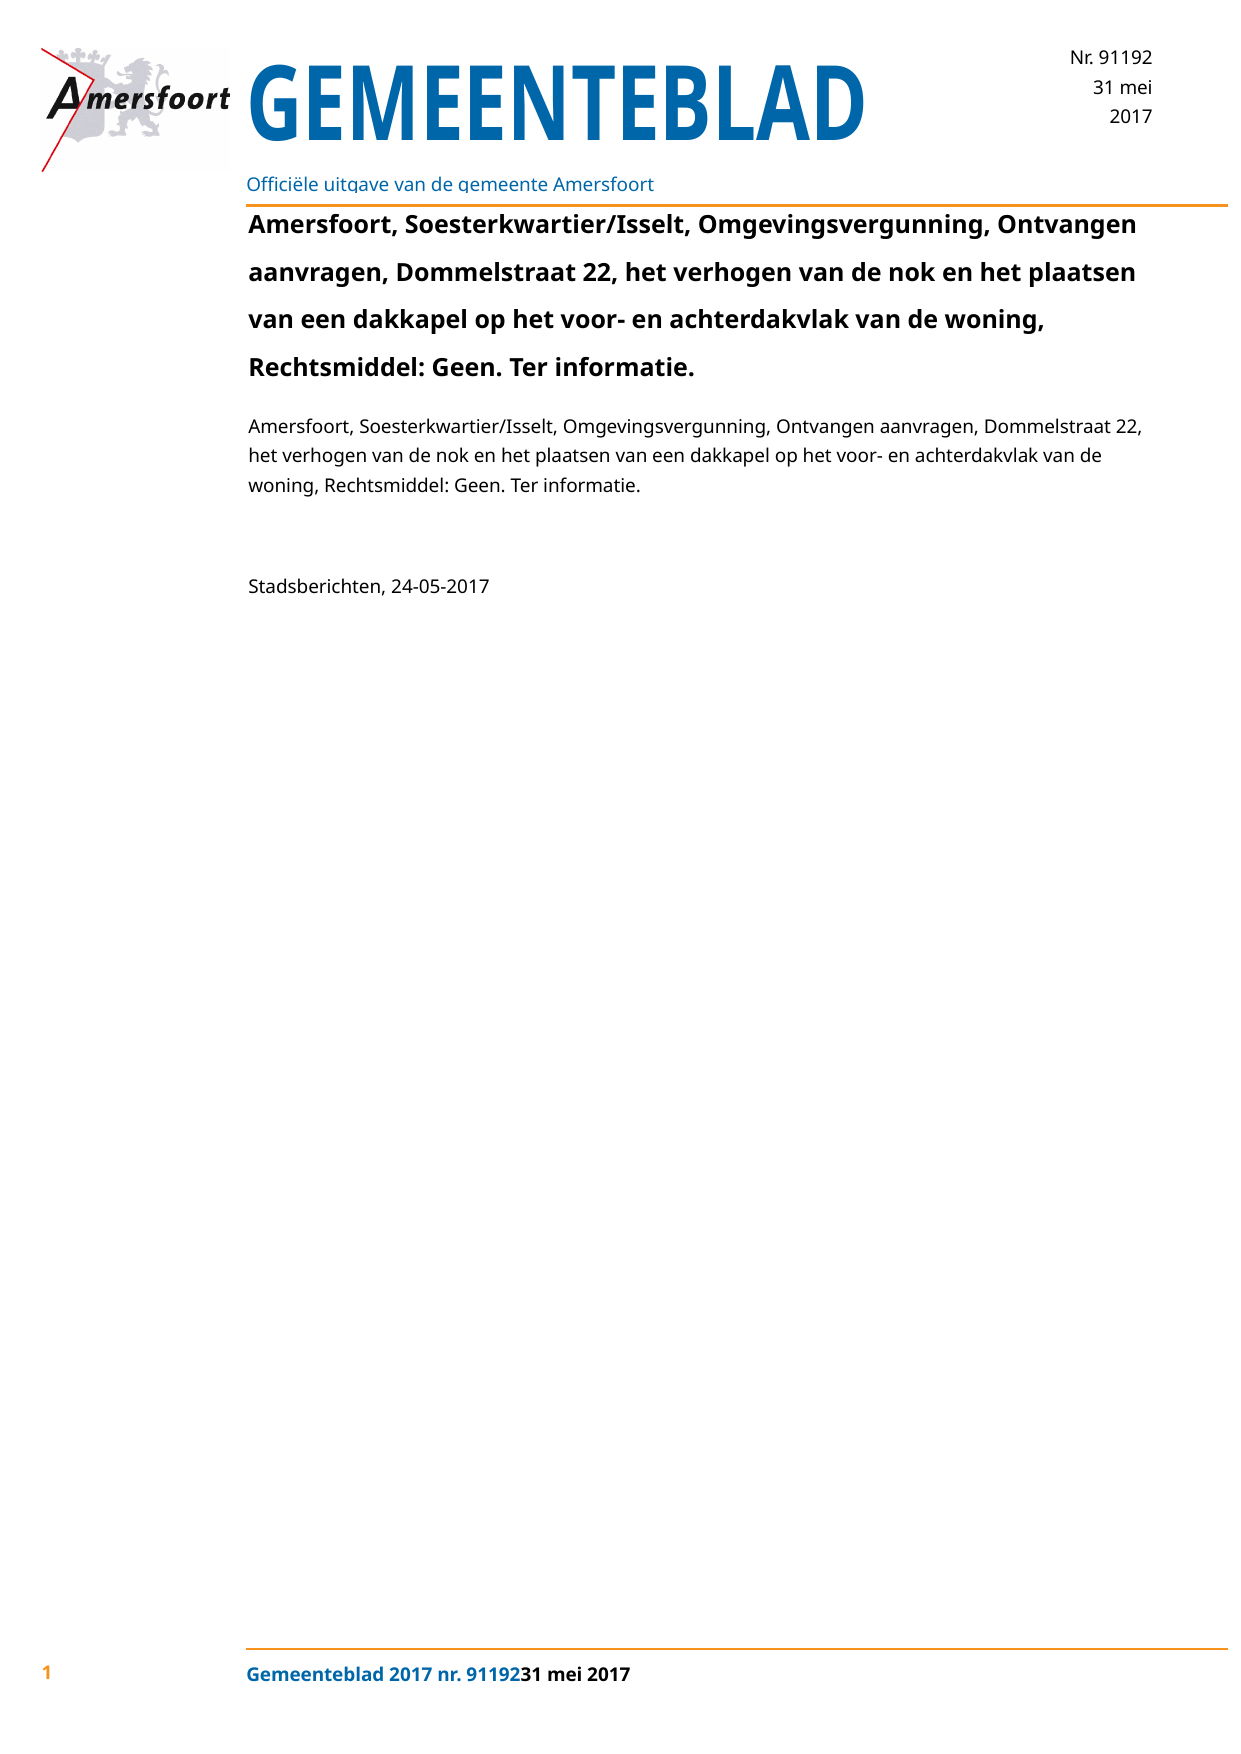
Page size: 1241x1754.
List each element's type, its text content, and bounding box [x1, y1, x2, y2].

text Amersfoort, Soesterkwartier/Isselt, Omgevingsvergunning, Ontvangen aanvragen, Dommelstraat 22, het verhogen van de nok en het plaatsen van een dakkapel op het voor- en achterdakvlak van de woning, Rechtsmiddel: Geen. Ter informatie. [248, 207, 1152, 384]
text Amersfoort, Soesterkwartier/Isselt, Omgevingsvergunning, Ontvangen aanvragen, Dommelstraat 22, het verhogen van de nok en het plaatsen van een dakkapel op het voor- en achterdakvlak van de woning, Rechtsmiddel: Geen. Ter informatie. [248, 413, 1152, 498]
text Stadsberichten, 24-05-2017 [248, 573, 1152, 599]
picture [41, 47, 231, 172]
